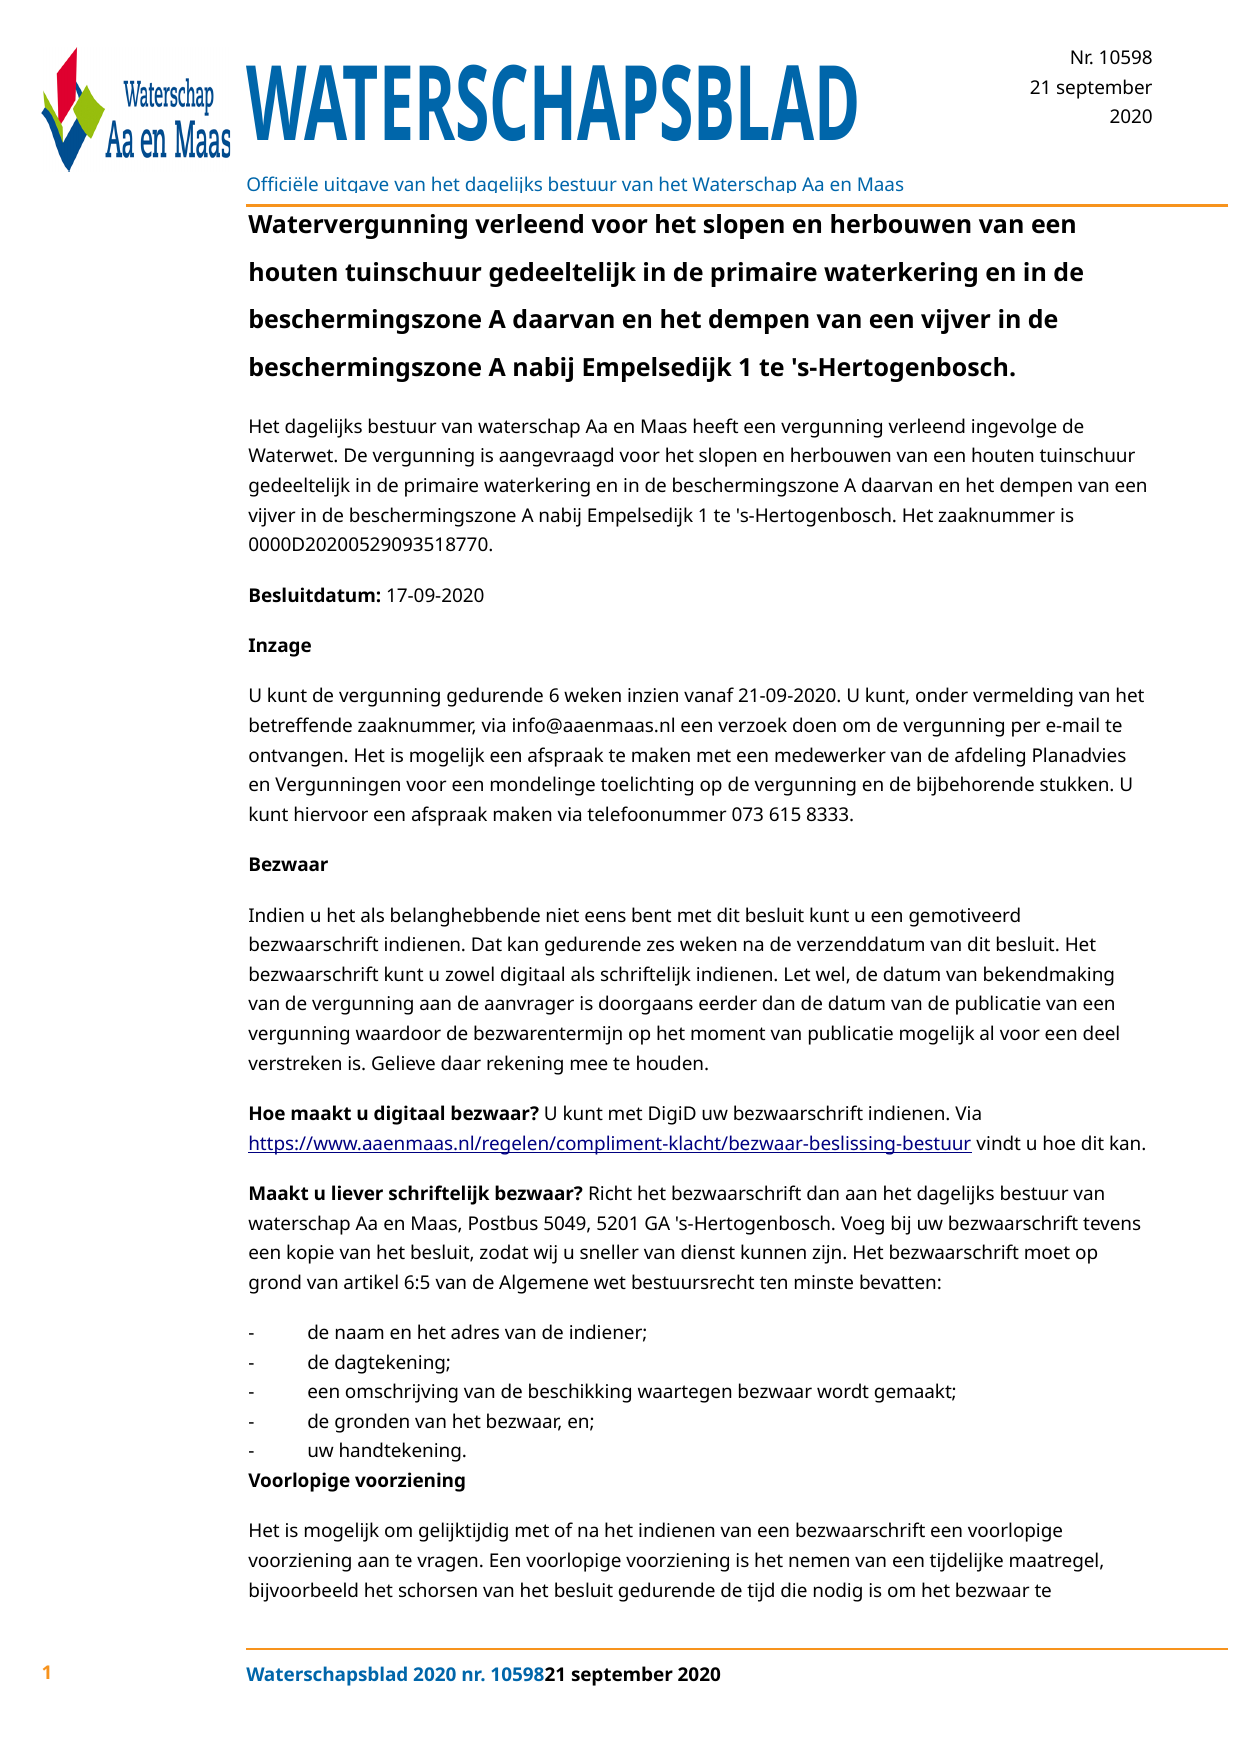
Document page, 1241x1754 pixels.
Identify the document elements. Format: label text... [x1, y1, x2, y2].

text Hoe maakt u digitaal bezwaar? U kunt met DigiD uw bezwaarschrift indienen. Via https://www.aaenmaas.nl/regelen/compliment-klacht/bezwaar-beslissing-bestuur vindt u hoe dit kan. [248, 1100, 1152, 1156]
text Het dagelijks bestuur van waterschap Aa en Maas heeft een vergunning verleend ingevolge de Waterwet. De vergunning is aangevraagd voor het slopen en herbouwen van een houten tuinschuur gedeeltelijk in de primaire waterkering en in de beschermingszone A daarvan en het dempen van een vijver in de beschermingszone A nabij Empelsedijk 1 te 's-Hertogenbosch. Het zaaknummer is 0000D20200529093518770. [248, 413, 1152, 557]
text Maakt u liever schriftelijk bezwaar? Richt het bezwaarschrift dan aan het dagelijks bestuur van waterschap Aa en Maas, Postbus 5049, 5201 GA 's-Hertogenbosch. Voeg bij uw bezwaarschrift tevens een kopie van het besluit, zodat wij u sneller van dienst kunnen zijn. Het bezwaarschrift moet op grond van artikel 6:5 van de Algemene wet bestuursrecht ten minste bevatten: [248, 1180, 1152, 1295]
text Bezwaar [248, 851, 1152, 877]
list de dagtekening; [248, 1349, 1152, 1375]
text Watervergunning verleend voor het slopen en herbouwen van een houten tuinschuur gedeeltelijk in de primaire waterkering en in de beschermingszone A daarvan en het dempen van een vijver in de beschermingszone A nabij Empelsedijk 1 te 's-Hertogenbosch. [248, 207, 1152, 384]
picture [41, 47, 231, 172]
text U kunt de vergunning gedurende 6 weken inzien vanaf 21-09-2020. U kunt, onder vermelding van het betreffende zaaknummer, via info@aaenmaas.nl een verzoek doen om de vergunning per e-mail te ontvangen. Het is mogelijk een afspraak te maken met een medewerker van de afdeling Planadvies en Vergunningen voor een mondelinge toelichting op de vergunning en de bijbehorende stukken. U kunt hiervoor een afspraak maken via telefoonummer 073 615 8333. [248, 683, 1152, 827]
list uw handtekening. [248, 1438, 1152, 1463]
text Besluitdatum: 17-09-2020 [248, 582, 1152, 608]
list een omschrijving van de beschikking waartegen bezwaar wordt gemaakt; [248, 1378, 1152, 1404]
text Inzage [248, 632, 1152, 658]
list de gronden van het bezwaar, en; [248, 1408, 1152, 1434]
text Indien u het als belanghebbende niet eens bent met dit besluit kunt u een gemotiveerd bezwaarschrift indienen. Dat kan gedurende zes weken na de verzenddatum van dit besluit. Het bezwaarschrift kunt u zowel digitaal als schriftelijk indienen. Let wel, de datum van bekendmaking van de vergunning aan de aanvrager is doorgaans eerder dan de datum van de publicatie van een vergunning waardoor de bezwarentermijn op het moment van publicatie mogelijk al voor een deel verstreken is. Gelieve daar rekening mee te houden. [248, 902, 1152, 1076]
text Voorlopige voorziening [248, 1467, 1152, 1493]
list de naam en het adres van de indiener; [248, 1319, 1152, 1345]
text Het is mogelijk om gelijktijdig met of na het indienen van een bezwaarschrift een voorlopige voorziening aan te vragen. Een voorlopige voorziening is het nemen van een tijdelijke maatregel, bijvoorbeeld het schorsen van het besluit gedurende de tijd die nodig is om het bezwaar te [248, 1518, 1152, 1603]
